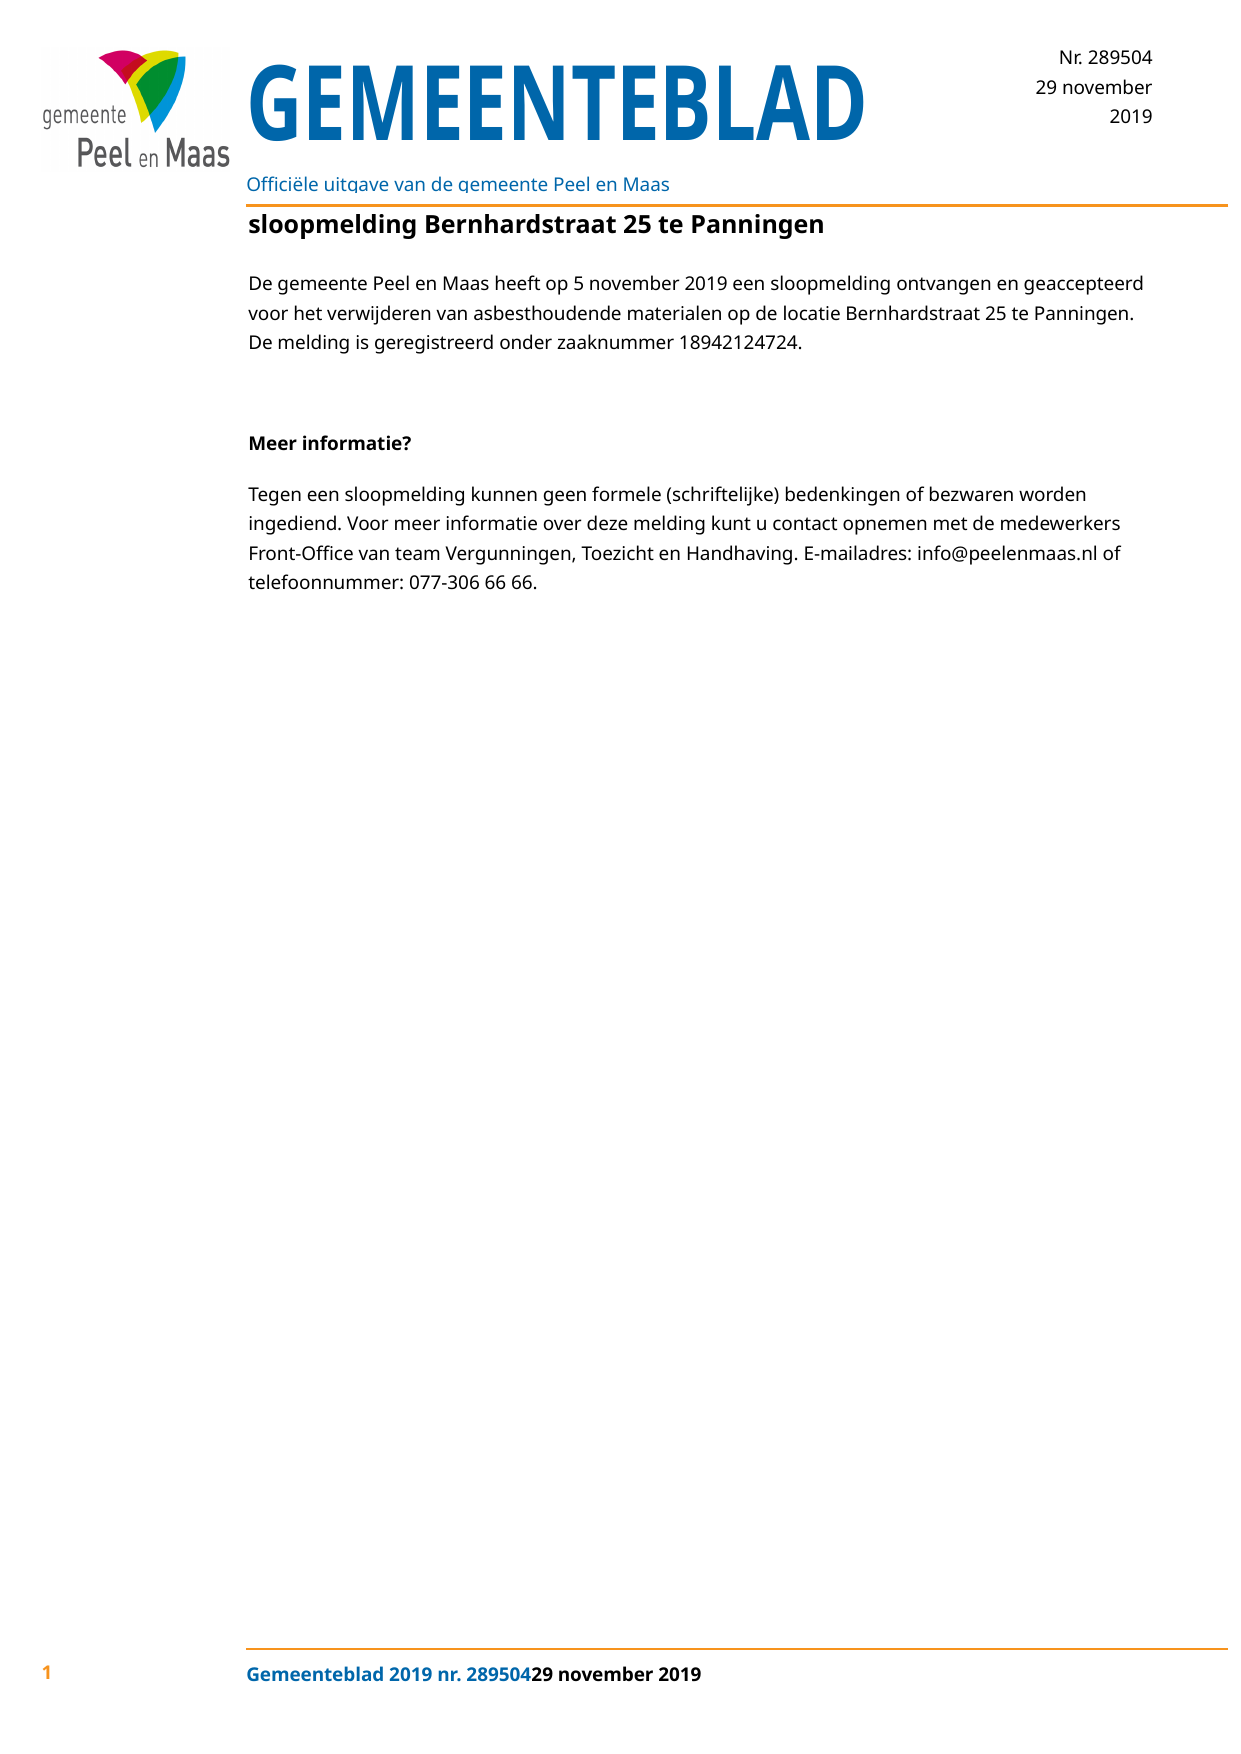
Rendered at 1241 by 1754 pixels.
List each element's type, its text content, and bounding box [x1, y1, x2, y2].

text Tegen een sloopmelding kunnen geen formele (schriftelijke) bedenkingen of bezwaren worden ingediend. Voor meer informatie over deze melding kunt u contact opnemen met de medewerkers Front-Office van team Vergunningen, Toezicht en Handhaving. E-mailadres: info@peelenmaas.nl of telefoonnummer: 077-306 66 66. [248, 481, 1152, 595]
text sloopmelding Bernhardstraat 25 te Panningen [248, 207, 1152, 241]
picture [41, 47, 231, 172]
text Meer informatie? [248, 430, 1152, 456]
text De gemeente Peel en Maas heeft op 5 november 2019 een sloopmelding ontvangen en geaccepteerd voor het verwijderen van asbesthoudende materialen op de locatie Bernhardstraat 25 te Panningen. De melding is geregistreerd onder zaaknummer 18942124724. [248, 270, 1152, 355]
